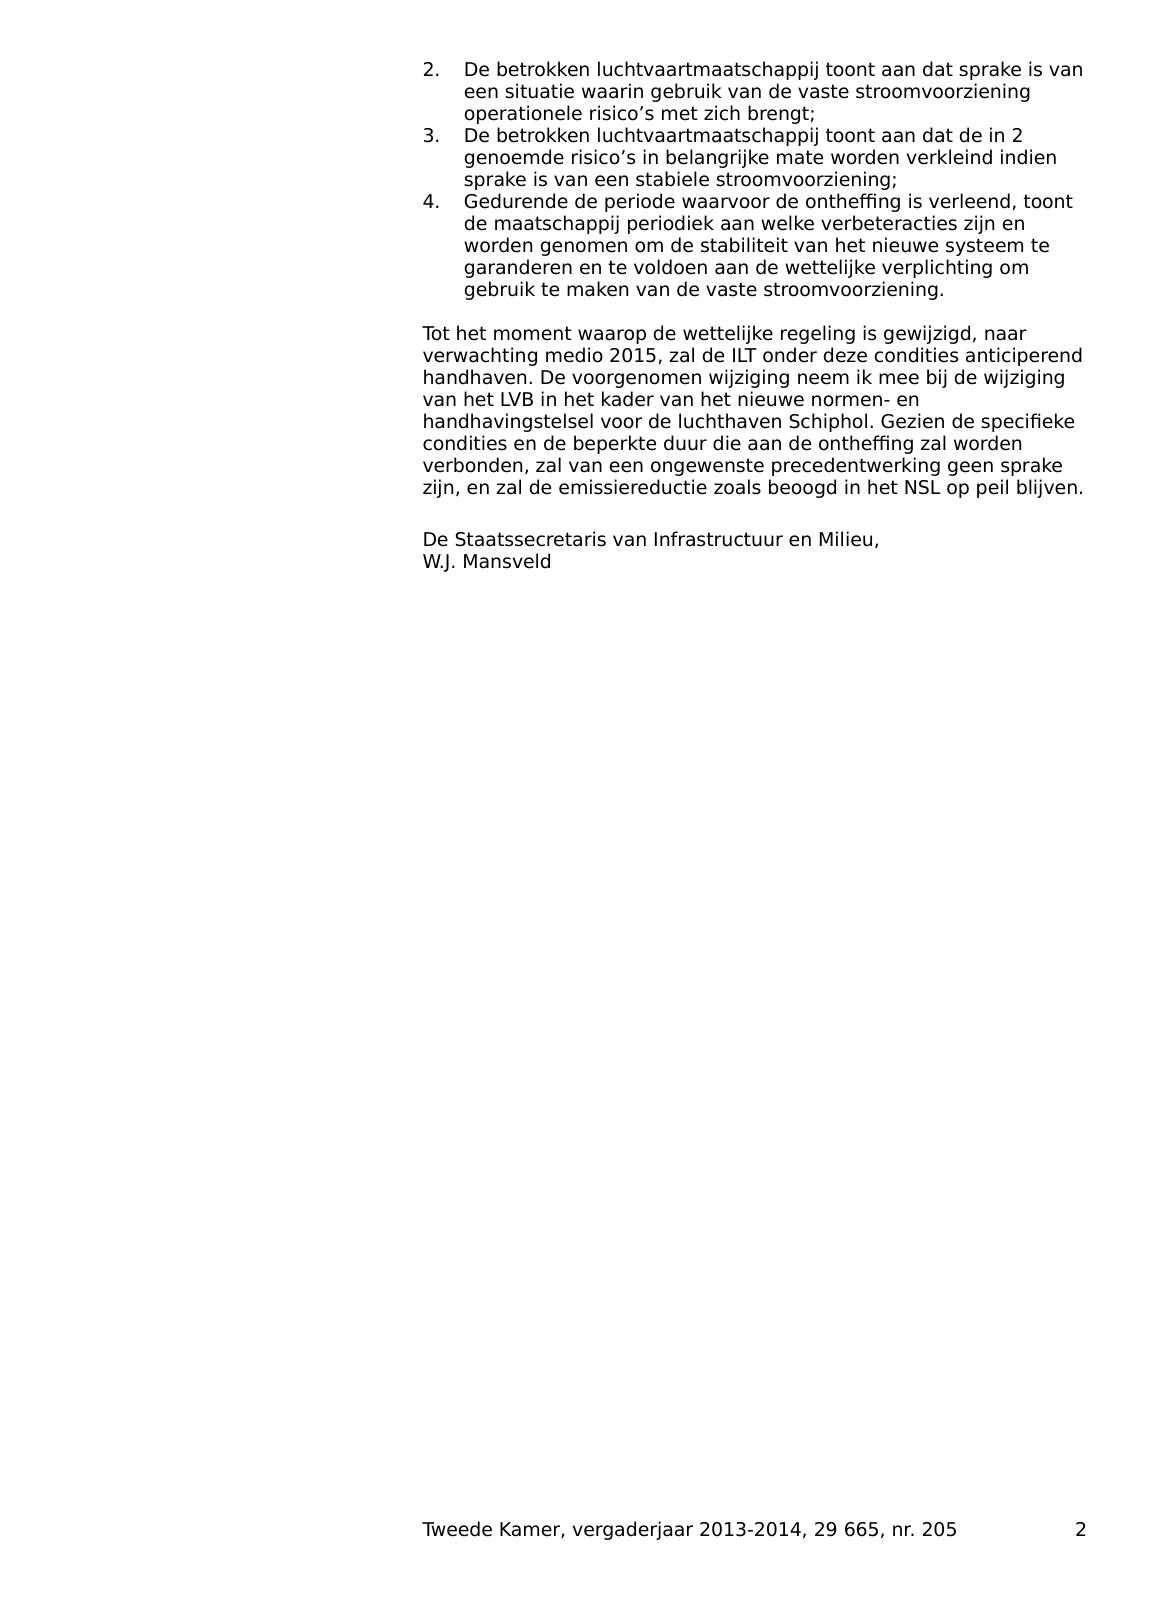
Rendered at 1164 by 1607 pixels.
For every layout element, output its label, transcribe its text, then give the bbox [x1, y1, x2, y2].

text 4. Gedurende de periode waarvoor de ontheffing is verleend, toont de maatschappij periodiek aan welke verbeteracties zijn en worden genomen om de stabiliteit van het nieuwe systeem te garanderen en te voldoen aan de wettelijke verplichting om gebruik te maken van de vaste stroomvoorziening. [422, 191, 1087, 301]
text 3. De betrokken luchtvaartmaatschappij toont aan dat de in 2 genoemde risico’s in belangrijke mate worden verkleind indien sprake is van een stabiele stroomvoorziening; [422, 125, 1087, 191]
text De Staatssecretaris van Infrastructuur en Milieu, W.J. Mansveld [422, 529, 1087, 573]
text 2. De betrokken luchtvaartmaatschappij toont aan dat sprake is van een situatie waarin gebruik van de vaste stroomvoorziening operationele risico’s met zich brengt; [422, 59, 1087, 125]
text Tot het moment waarop de wettelijke regeling is gewijzigd, naar verwachting medio 2015, zal de ILT onder deze condities anticiperend handhaven. De voorgenomen wijziging neem ik mee bij de wijziging van het LVB in het kader van het nieuwe normen- en handhavingstelsel voor de luchthaven Schiphol. Gezien de specifieke condities en de beperkte duur die aan de ontheffing zal worden verbonden, zal van een ongewenste precedentwerking geen sprake zijn, en zal de emissiereductie zoals beoogd in het NSL op peil blijven. [422, 323, 1087, 499]
